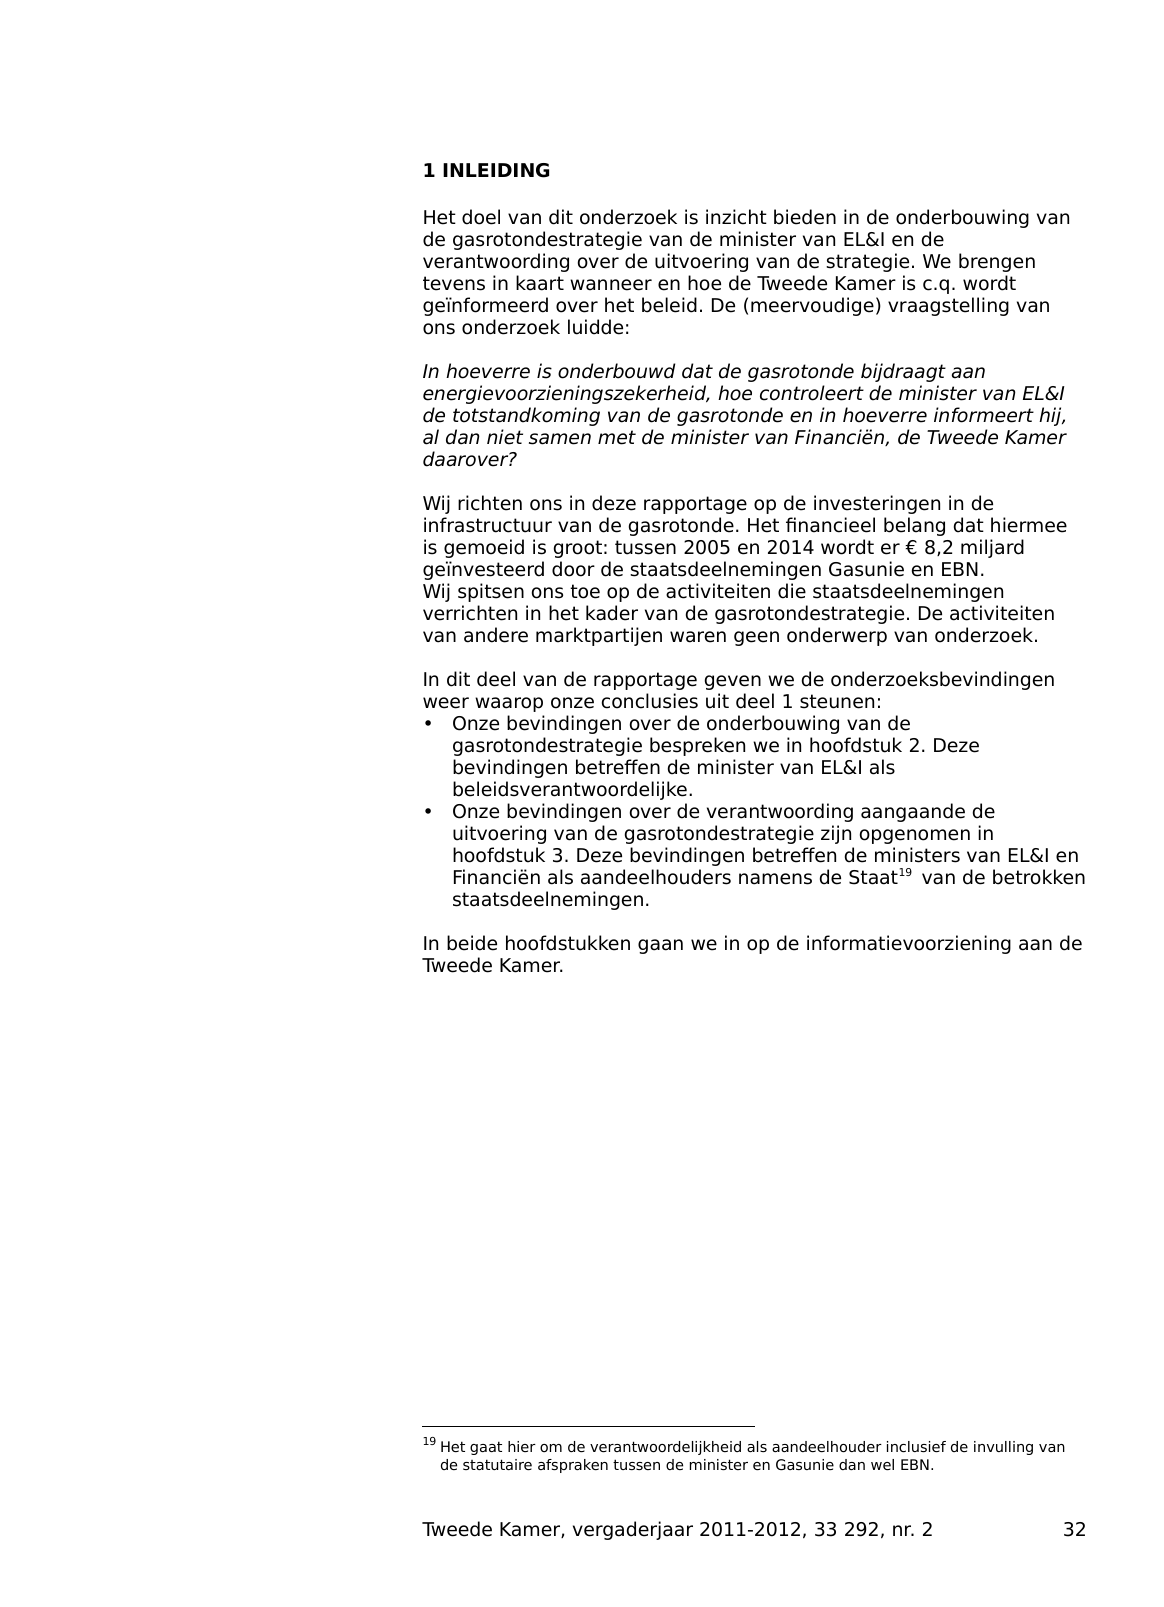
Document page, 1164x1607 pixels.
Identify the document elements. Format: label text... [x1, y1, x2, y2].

subtitle 1 INLEIDING [422, 160, 1087, 182]
text Het doel van dit onderzoek is inzicht bieden in de onderbouwing van de gasrotondestrategie van de minister van EL&I en de verantwoording over de uitvoering van de strategie. We brengen tevens in kaart wanneer en hoe de Tweede Kamer is c.q. wordt geïnformeerd over het beleid. De (meervoudige) vraagstelling van ons onderzoek luidde: [422, 207, 1087, 339]
text In hoeverre is onderbouwd dat de gasrotonde bijdraagt aan energievoorzieningszekerheid, hoe controleert de minister van EL&I de totstandkoming van de gasrotonde en in hoeverre informeert hij, al dan niet samen met de minister van Financiën, de Tweede Kamer daarover? [422, 361, 1087, 471]
text • Onze bevindingen over de verantwoording aangaande de uitvoering van de gasrotondestrategie zijn opgenomen in hoofdstuk 3. Deze bevindingen betreffen de ministers van EL&I en Financiën als aandeelhouders namens de Staat van de betrokken staatsdeelnemingen. [422, 801, 1087, 911]
text In dit deel van de rapportage geven we de onderzoeksbevindingen weer waarop onze conclusies uit deel 1 steunen: [422, 669, 1087, 713]
text Het gaat hier om de verantwoordelijkheid als aandeelhouder inclusief de invulling van de statutaire afspraken tussen de minister en Gasunie dan wel EBN. [422, 1435, 1087, 1474]
text In beide hoofdstukken gaan we in op de informatievoorziening aan de Tweede Kamer. [422, 933, 1087, 977]
text Wij richten ons in deze rapportage op de investeringen in de infrastructuur van de gasrotonde. Het financieel belang dat hiermee is gemoeid is groot: tussen 2005 en 2014 wordt er € 8,2 miljard geïnvesteerd door de staatsdeelnemingen Gasunie en EBN. Wij spitsen ons toe op de activiteiten die staatsdeelnemingen verrichten in het kader van de gasrotondestrategie. De activiteiten van andere marktpartijen waren geen onderwerp van onderzoek. [422, 493, 1087, 647]
text • Onze bevindingen over de onderbouwing van de gasrotondestrategie bespreken we in hoofdstuk 2. Deze bevindingen betreffen de minister van EL&I als beleidsverantwoordelijke. [422, 713, 1087, 801]
